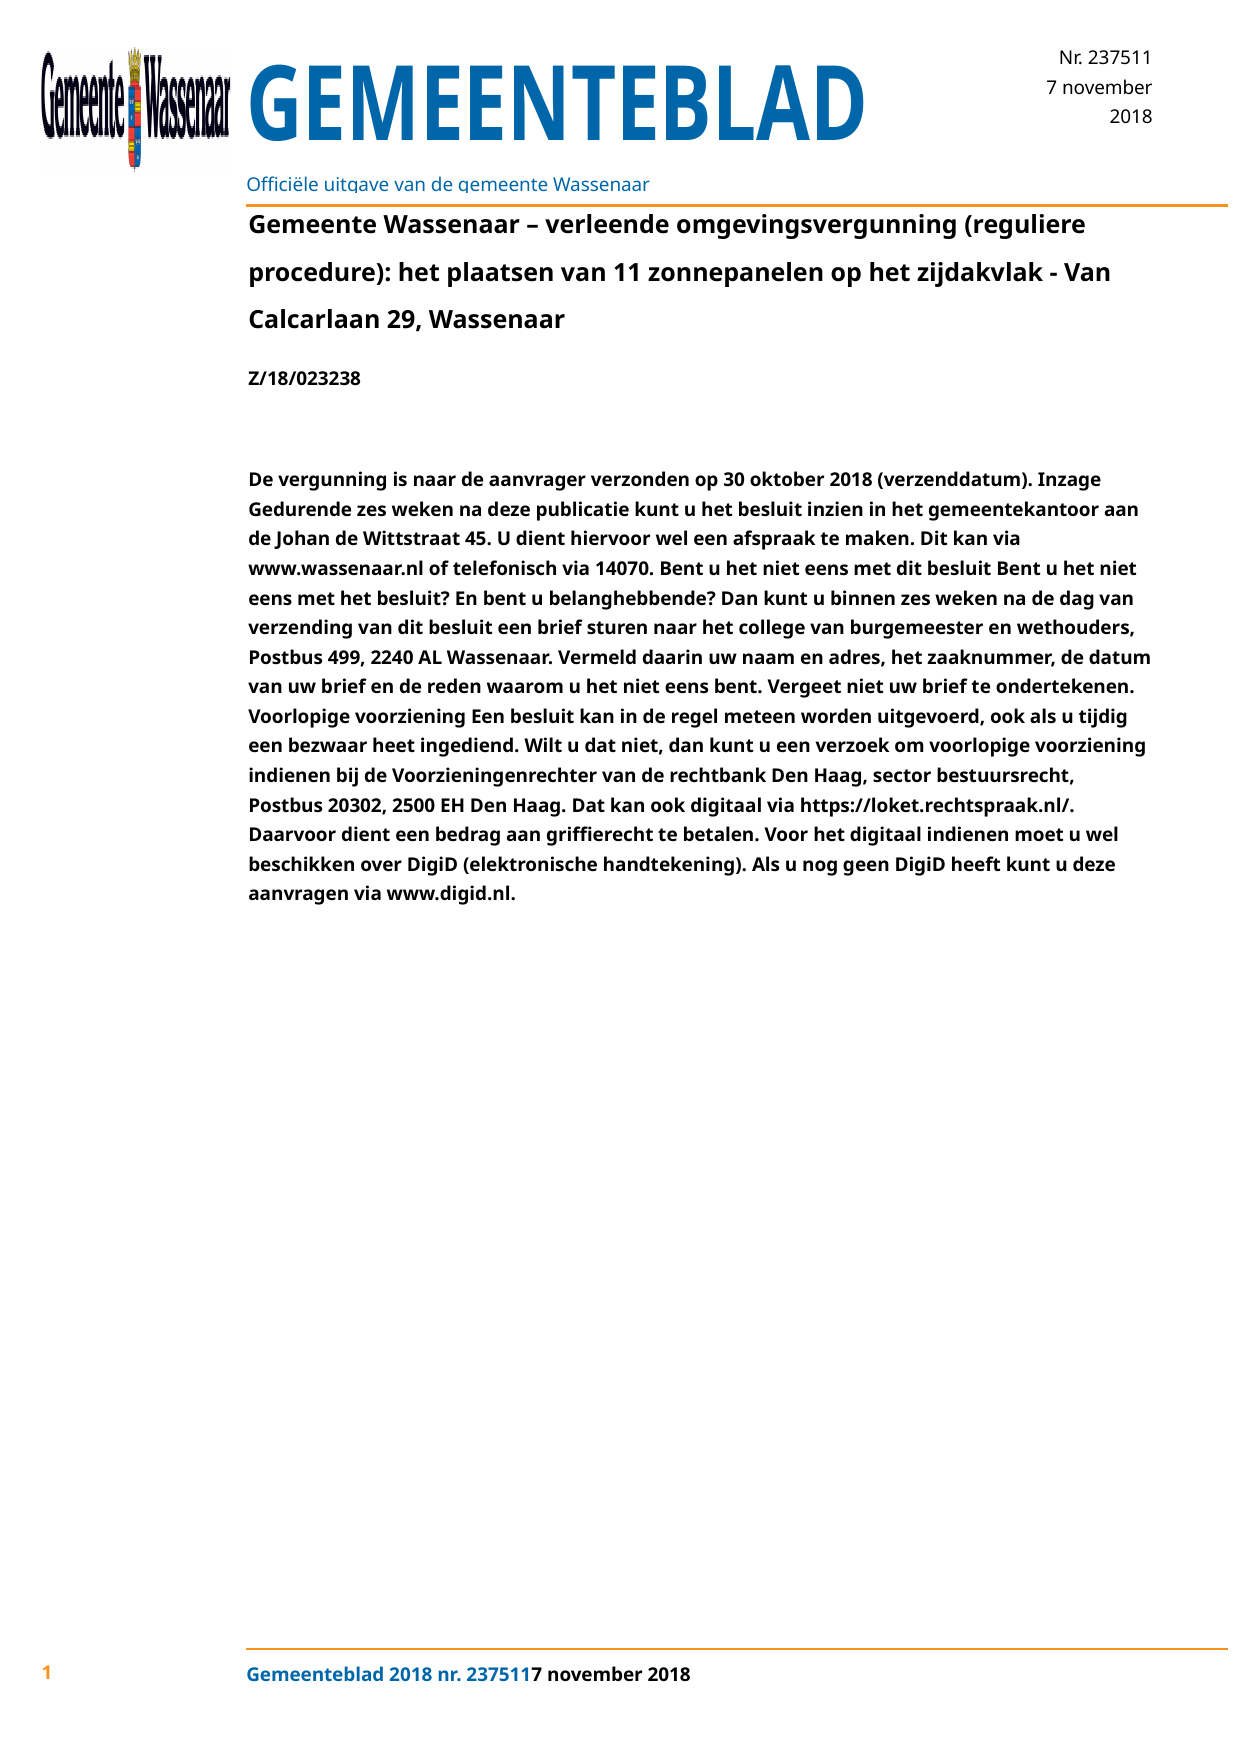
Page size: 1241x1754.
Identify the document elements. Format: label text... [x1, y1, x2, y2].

text Gemeente Wassenaar – verleende omgevingsvergunning (reguliere procedure): het plaatsen van 11 zonnepanelen op het zijdakvlak - Van Calcarlaan 29, Wassenaar [248, 207, 1152, 336]
text Z/18/023238 [248, 366, 1152, 391]
text De vergunning is naar de aanvrager verzonden op 30 oktober 2018 (verzenddatum). Inzage Gedurende zes weken na deze publicatie kunt u het besluit inzien in het gemeentekantoor aan de Johan de Wittstraat 45. U dient hiervoor wel een afspraak te maken. Dit kan via www.wassenaar.nl of telefonisch via 14070. Bent u het niet eens met dit besluit Bent u het niet eens met het besluit? En bent u belanghebbende? Dan kunt u binnen zes weken na de dag van verzending van dit besluit een brief sturen naar het college van burgemeester en wethouders, Postbus 499, 2240 AL Wassenaar. Vermeld daarin uw naam en adres, het zaaknummer, de datum van uw brief en de reden waarom u het niet eens bent. Vergeet niet uw brief te ondertekenen. Voorlopige voorziening Een besluit kan in de regel meteen worden uitgevoerd, ook als u tijdig een bezwaar heet ingediend. Wilt u dat niet, dan kunt u een verzoek om voorlopige voorziening indienen bij de Voorzieningenrechter van de rechtbank Den Haag, sector bestuursrecht, Postbus 20302, 2500 EH Den Haag. Dat kan ook digitaal via https://loket.rechtspraak.nl/. Daarvoor dient een bedrag aan griffierecht te betalen. Voor het digitaal indienen moet u wel beschikken over DigiD (elektronische handtekening). Als u nog geen DigiD heeft kunt u deze aanvragen via www.digid.nl. [248, 466, 1152, 906]
picture [41, 47, 231, 172]
